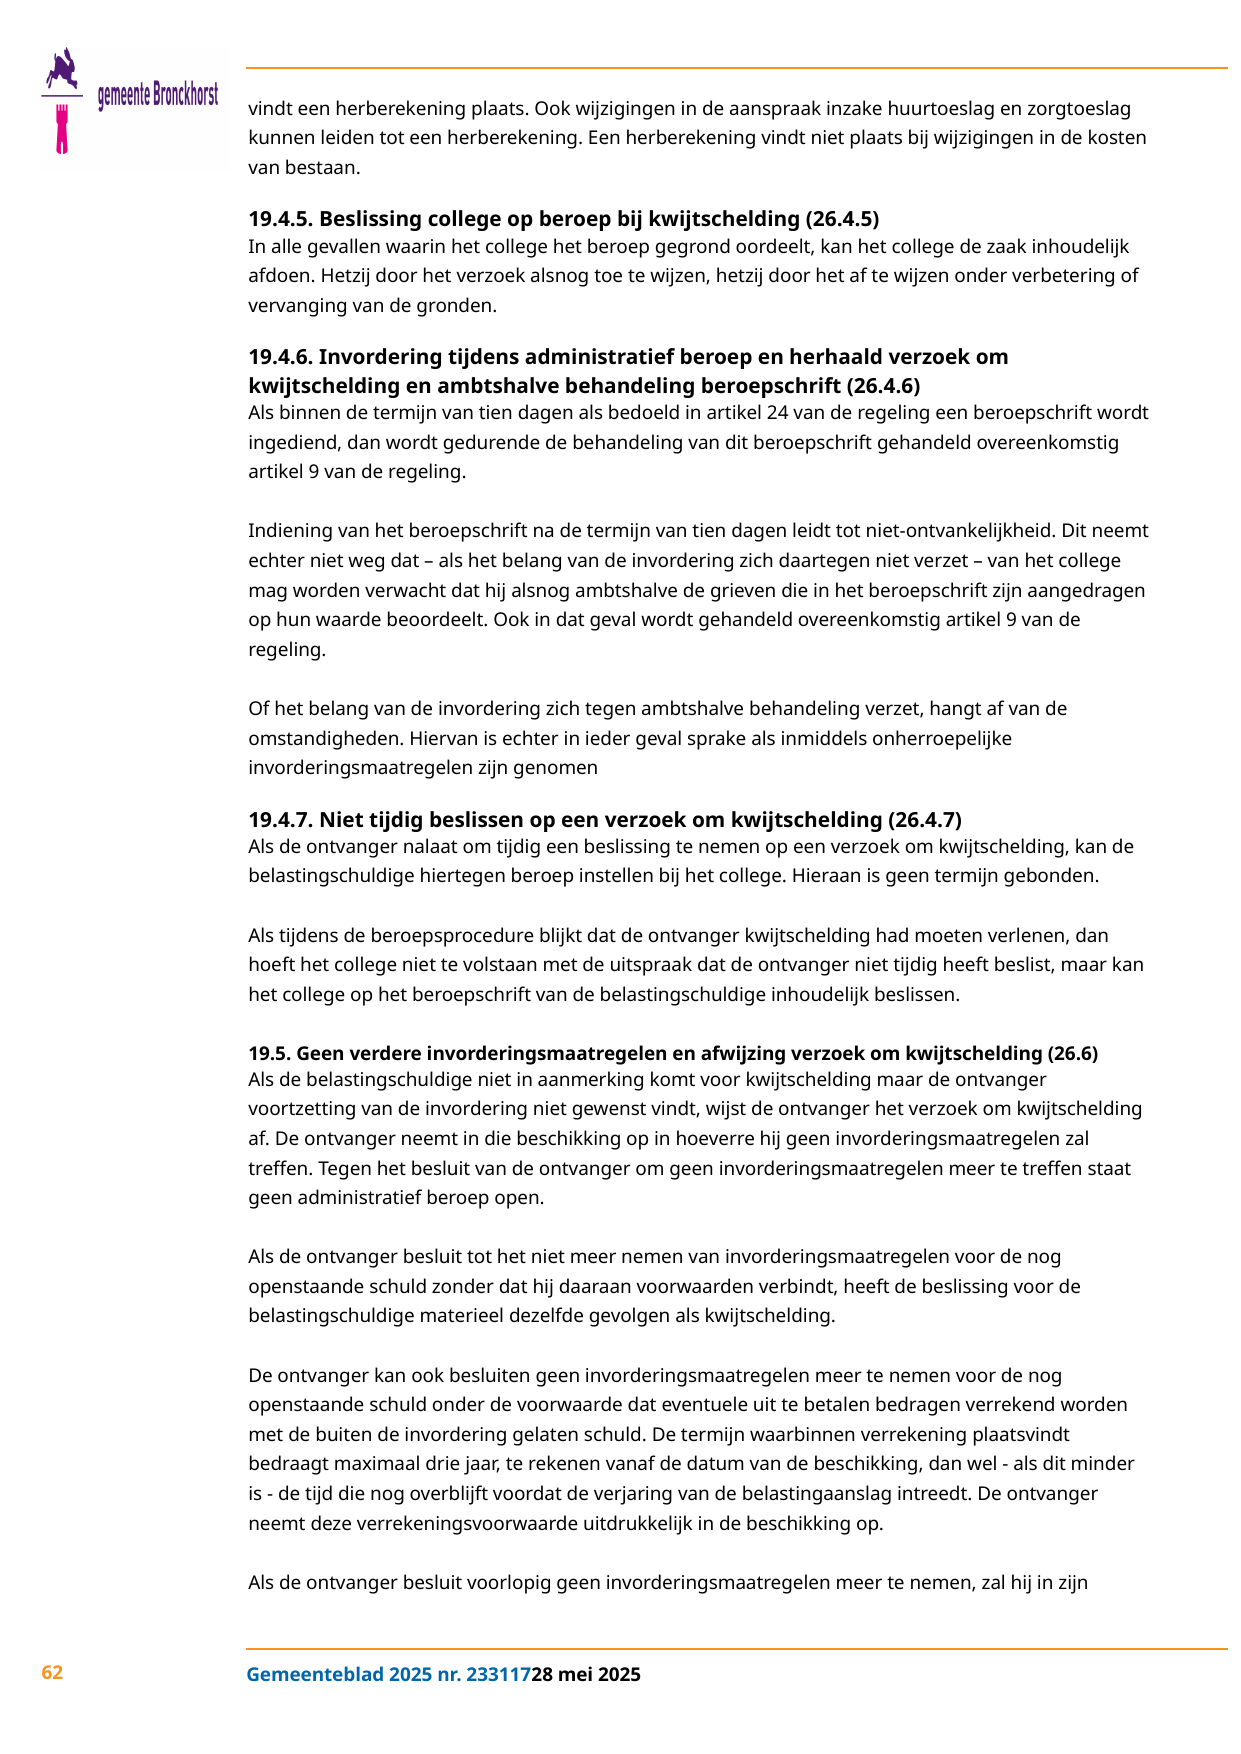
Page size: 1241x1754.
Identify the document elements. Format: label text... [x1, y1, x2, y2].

text Of het belang van de invordering zich tegen ambtshalve behandeling verzet, hangt af van de omstandigheden. Hiervan is echter in ieder geval sprake als inmiddels onherroepelijke invorderingsmaatregelen zijn genomen [248, 695, 1152, 780]
text Als de belastingschuldige niet in aanmerking komt voor kwijtschelding maar de ontvanger voortzetting van de invordering niet gewenst vindt, wijst de ontvanger het verzoek om kwijtschelding af. De ontvanger neemt in die beschikking op in hoeverre hij geen invorderingsmaatregelen zal treffen. Tegen het besluit van de ontvanger om geen invorderingsmaatregelen meer te treffen staat geen administratief beroep open. [248, 1066, 1152, 1210]
text Indiening van het beroepschrift na de termijn van tien dagen leidt tot niet-ontvankelijkheid. Dit neemt echter niet weg dat – als het belang van de invordering zich daartegen niet verzet – van het college mag worden verwacht dat hij alsnog ambtshalve de grieven die in het beroepschrift zijn aangedragen op hun waarde beoordeelt. Ook in dat geval wordt gehandeld overeenkomstig artikel 9 van de regeling. [248, 518, 1152, 662]
text De ontvanger kan ook besluiten geen invorderingsmaatregelen meer te nemen voor de nog openstaande schuld onder de voorwaarde dat eventuele uit te betalen bedragen verrekend worden met de buiten de invordering gelaten schuld. De termijn waarbinnen verrekening plaatsvindt bedraagt maximaal drie jaar, te rekenen vanaf de datum van de beschikking, dan wel - als dit minder is - de tijd die nog overblijft voordat de verjaring van de belastingaanslag intreedt. De ontvanger neemt deze verrekeningsvoorwaarde uitdrukkelijk in de beschikking op. [248, 1362, 1152, 1535]
text In alle gevallen waarin het college het beroep gegrond oordeelt, kan het college de zaak inhoudelijk afdoen. Hetzij door het verzoek alsnog toe te wijzen, hetzij door het af te wijzen onder verbetering of vervanging van de gronden. [248, 233, 1152, 318]
picture [41, 47, 231, 172]
text 19.4.6. Invordering tijdens administratief beroep en herhaald verzoek om kwijtschelding en ambtshalve behandeling beroepschrift (26.4.6) [248, 342, 1152, 399]
text 19.5. Geen verdere invorderingsmaatregelen en afwijzing verzoek om kwijtschelding (26.6) [248, 1040, 1152, 1066]
text 19.4.7. Niet tijdig beslissen op een verzoek om kwijtschelding (26.4.7) [248, 805, 1152, 833]
text Als de ontvanger besluit tot het niet meer nemen van invorderingsmaatregelen voor de nog openstaande schuld zonder dat hij daaraan voorwaarden verbindt, heeft de beslissing voor de belastingschuldige materieel dezelfde gevolgen als kwijtschelding. [248, 1243, 1152, 1328]
text Als tijdens de beroepsprocedure blijkt dat de ontvanger kwijtschelding had moeten verlenen, dan hoeft het college niet te volstaan met de uitspraak dat de ontvanger niet tijdig heeft beslist, maar kan het college op het beroepschrift van de belastingschuldige inhoudelijk beslissen. [248, 922, 1152, 1007]
text Als binnen de termijn van tien dagen als bedoeld in artikel 24 van de regeling een beroepschrift wordt ingediend, dan wordt gedurende de behandeling van dit beroepschrift gehandeld overeenkomstig artikel 9 van de regeling. [248, 399, 1152, 484]
text Als de ontvanger nalaat om tijdig een beslissing te nemen op een verzoek om kwijtschelding, kan de belastingschuldige hiertegen beroep instellen bij het college. Hieraan is geen termijn gebonden. [248, 833, 1152, 888]
text vindt een herberekening plaats. Ook wijzigingen in de aanspraak inzake huurtoeslag en zorgtoeslag kunnen leiden tot een herberekening. Een herberekening vindt niet plaats bij wijzigingen in de kosten van bestaan. [248, 95, 1152, 180]
text 19.4.5. Beslissing college op beroep bij kwijtschelding (26.4.5) [248, 204, 1152, 233]
text Als de ontvanger besluit voorlopig geen invorderingsmaatregelen meer te nemen, zal hij in zijn [248, 1569, 1152, 1594]
